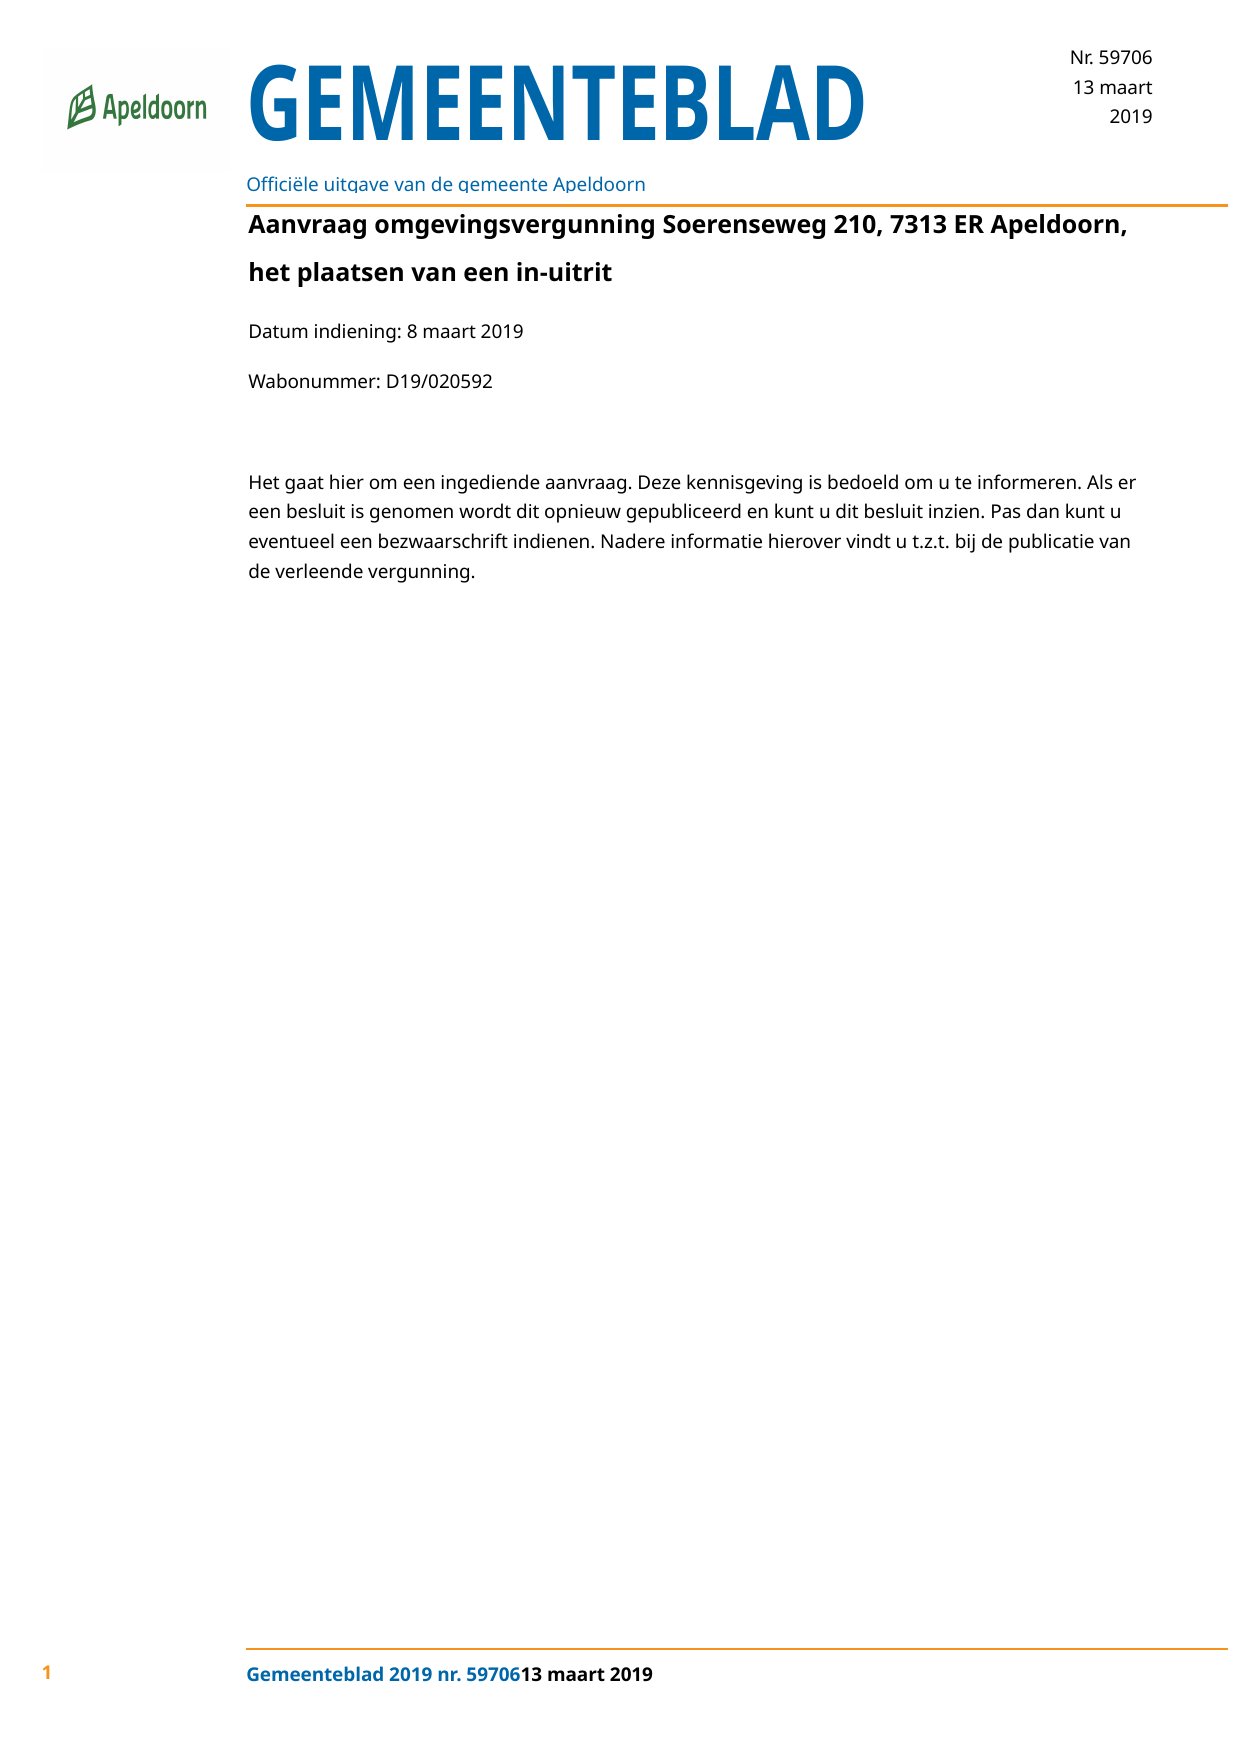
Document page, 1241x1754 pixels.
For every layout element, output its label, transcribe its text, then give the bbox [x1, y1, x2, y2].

text Het gaat hier om een ingediende aanvraag. Deze kennisgeving is bedoeld om u te informeren. Als er een besluit is genomen wordt dit opnieuw gepubliceerd en kunt u dit besluit inzien. Pas dan kunt u eventueel een bezwaarschrift indienen. Nadere informatie hierover vindt u t.z.t. bij de publicatie van de verleende vergunning. [248, 469, 1152, 584]
text Wabonummer: D19/020592 [248, 368, 1152, 394]
picture [41, 47, 231, 172]
text Datum indiening: 8 maart 2019 [248, 318, 1152, 344]
text Aanvraag omgevingsvergunning Soerenseweg 210, 7313 ER Apeldoorn, het plaatsen van een in-uitrit [248, 207, 1152, 288]
